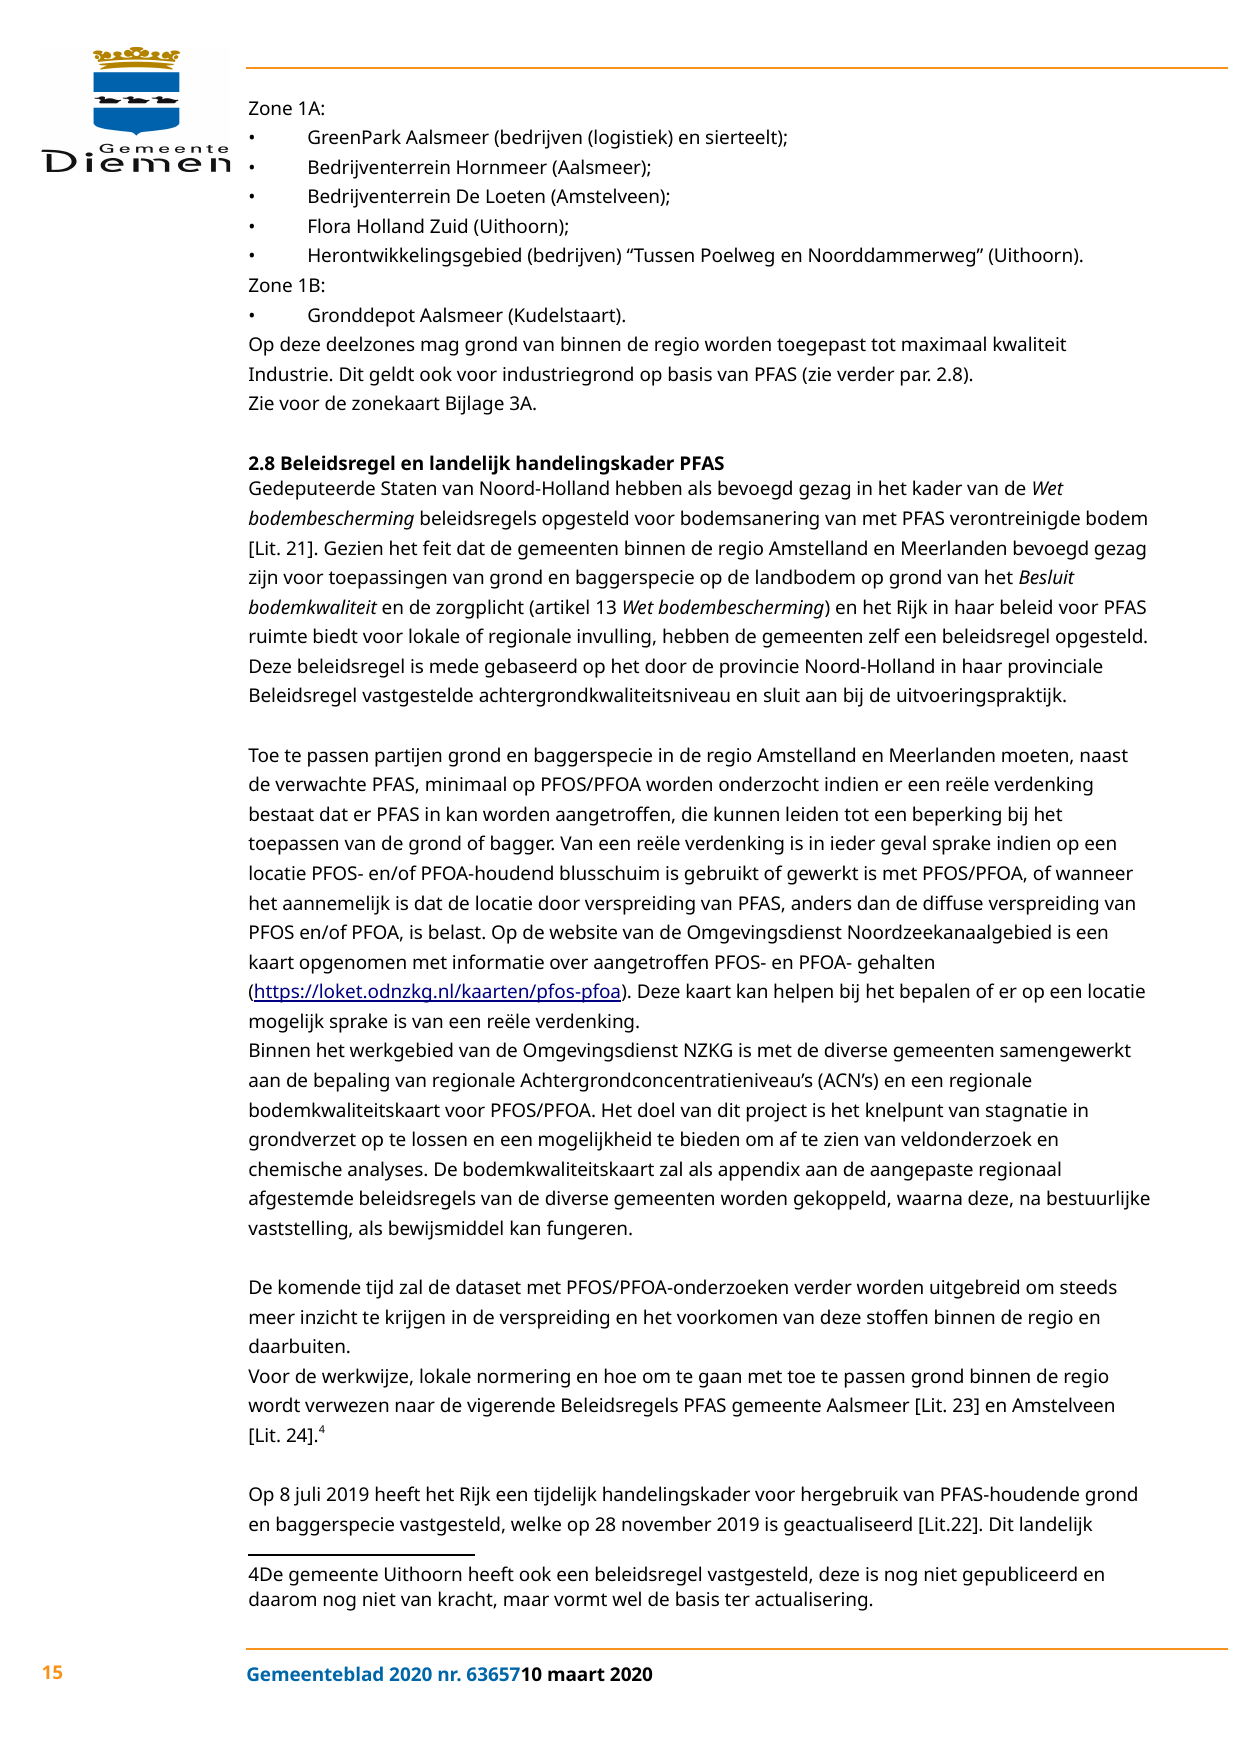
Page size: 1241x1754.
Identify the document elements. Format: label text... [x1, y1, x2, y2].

text Voor de werkwijze, lokale normering en hoe om te gaan met toe te passen grond binnen de regio wordt verwezen naar de vigerende Beleidsregels PFAS gemeente Aalsmeer [Lit. 23] en Amstelveen [Lit. 24]. [248, 1363, 1152, 1448]
text Zone 1A: [248, 95, 1152, 121]
text De gemeente Uithoorn heeft ook een beleidsregel vastgesteld, deze is nog niet gepubliceerd en daarom nog niet van kracht, maar vormt wel de basis ter actualisering. [248, 1561, 1152, 1612]
text 2.8 Beleidsregel en landelijk handelingskader PFAS [248, 450, 1152, 476]
list Gronddepot Aalsmeer (Kudelstaart). [248, 302, 1152, 328]
picture [41, 47, 231, 172]
text Zie voor de zonekaart Bijlage 3A. [248, 391, 1152, 416]
list Bedrijventerrein Hornmeer (Aalsmeer); [248, 154, 1152, 180]
text Toe te passen partijen grond en baggerspecie in de regio Amstelland en Meerlanden moeten, naast de verwachte PFAS, minimaal op PFOS/PFOA worden onderzocht indien er een reële verdenking bestaat dat er PFAS in kan worden aangetroffen, die kunnen leiden tot een beperking bij het toepassen van de grond of bagger. Van een reële verdenking is in ieder geval sprake indien op een locatie PFOS- en/of PFOA-houdend blusschuim is gebruikt of gewerkt is met PFOS/PFOA, of wanneer het aannemelijk is dat de locatie door verspreiding van PFAS, anders dan de diffuse verspreiding van PFOS en/of PFOA, is belast. Op de website van de Omgevingsdienst Noordzeekanaalgebied is een kaart opgenomen met informatie over aangetroffen PFOS- en PFOA- gehalten (https://loket.odnzkg.nl/kaarten/pfos-pfoa). Deze kaart kan helpen bij het bepalen of er op een locatie mogelijk sprake is van een reële verdenking. [248, 742, 1152, 1034]
text De komende tijd zal de dataset met PFOS/PFOA-onderzoeken verder worden uitgebreid om steeds meer inzicht te krijgen in de verspreiding en het voorkomen van deze stoffen binnen de regio en daarbuiten. [248, 1274, 1152, 1359]
text Binnen het werkgebied van de Omgevingsdienst NZKG is met de diverse gemeenten samengewerkt aan de bepaling van regionale Achtergrondconcentratieniveau’s (ACN’s) en een regionale bodemkwaliteitskaart voor PFOS/PFOA. Het doel van dit project is het knelpunt van stagnatie in grondverzet op te lossen en een mogelijkheid te bieden om af te zien van veldonderzoek en chemische analyses. De bodemkwaliteitskaart zal als appendix aan de aangepaste regionaal afgestemde beleidsregels van de diverse gemeenten worden gekoppeld, waarna deze, na bestuurlijke vaststelling, als bewijsmiddel kan fungeren. [248, 1038, 1152, 1241]
text Op deze deelzones mag grond van binnen de regio worden toegepast tot maximaal kwaliteit Industrie. Dit geldt ook voor industriegrond op basis van PFAS (zie verder par. 2.8). [248, 331, 1152, 387]
list GreenPark Aalsmeer (bedrijven (logistiek) en sierteelt); [248, 124, 1152, 150]
list Bedrijventerrein De Loeten (Amstelveen); [248, 183, 1152, 209]
text Gedeputeerde Staten van Noord-Holland hebben als bevoegd gezag in het kader van de Wet bodembescherming beleidsregels opgesteld voor bodemsanering van met PFAS verontreinigde bodem [Lit. 21]. Gezien het feit dat de gemeenten binnen de regio Amstelland en Meerlanden bevoegd gezag zijn voor toepassingen van grond en baggerspecie op de landbodem op grond van het Besluit bodemkwaliteit en de zorgplicht (artikel 13 Wet bodembescherming) en het Rijk in haar beleid voor PFAS ruimte biedt voor lokale of regionale invulling, hebben de gemeenten zelf een beleidsregel opgesteld. Deze beleidsregel is mede gebaseerd op het door de provincie Noord-Holland in haar provinciale Beleidsregel vastgestelde achtergrondkwaliteitsniveau en sluit aan bij de uitvoeringspraktijk. [248, 476, 1152, 708]
list Flora Holland Zuid (Uithoorn); [248, 213, 1152, 239]
text Op 8 juli 2019 heeft het Rijk een tijdelijk handelingskader voor hergebruik van PFAS-houdende grond en baggerspecie vastgesteld, welke op 28 november 2019 is geactualiseerd [Lit.22]. Dit landelijk [248, 1481, 1152, 1537]
text Zone 1B: [248, 272, 1152, 298]
list Herontwikkelingsgebied (bedrijven) “Tussen Poelweg en Noorddammerweg” (Uithoorn). [248, 243, 1152, 268]
